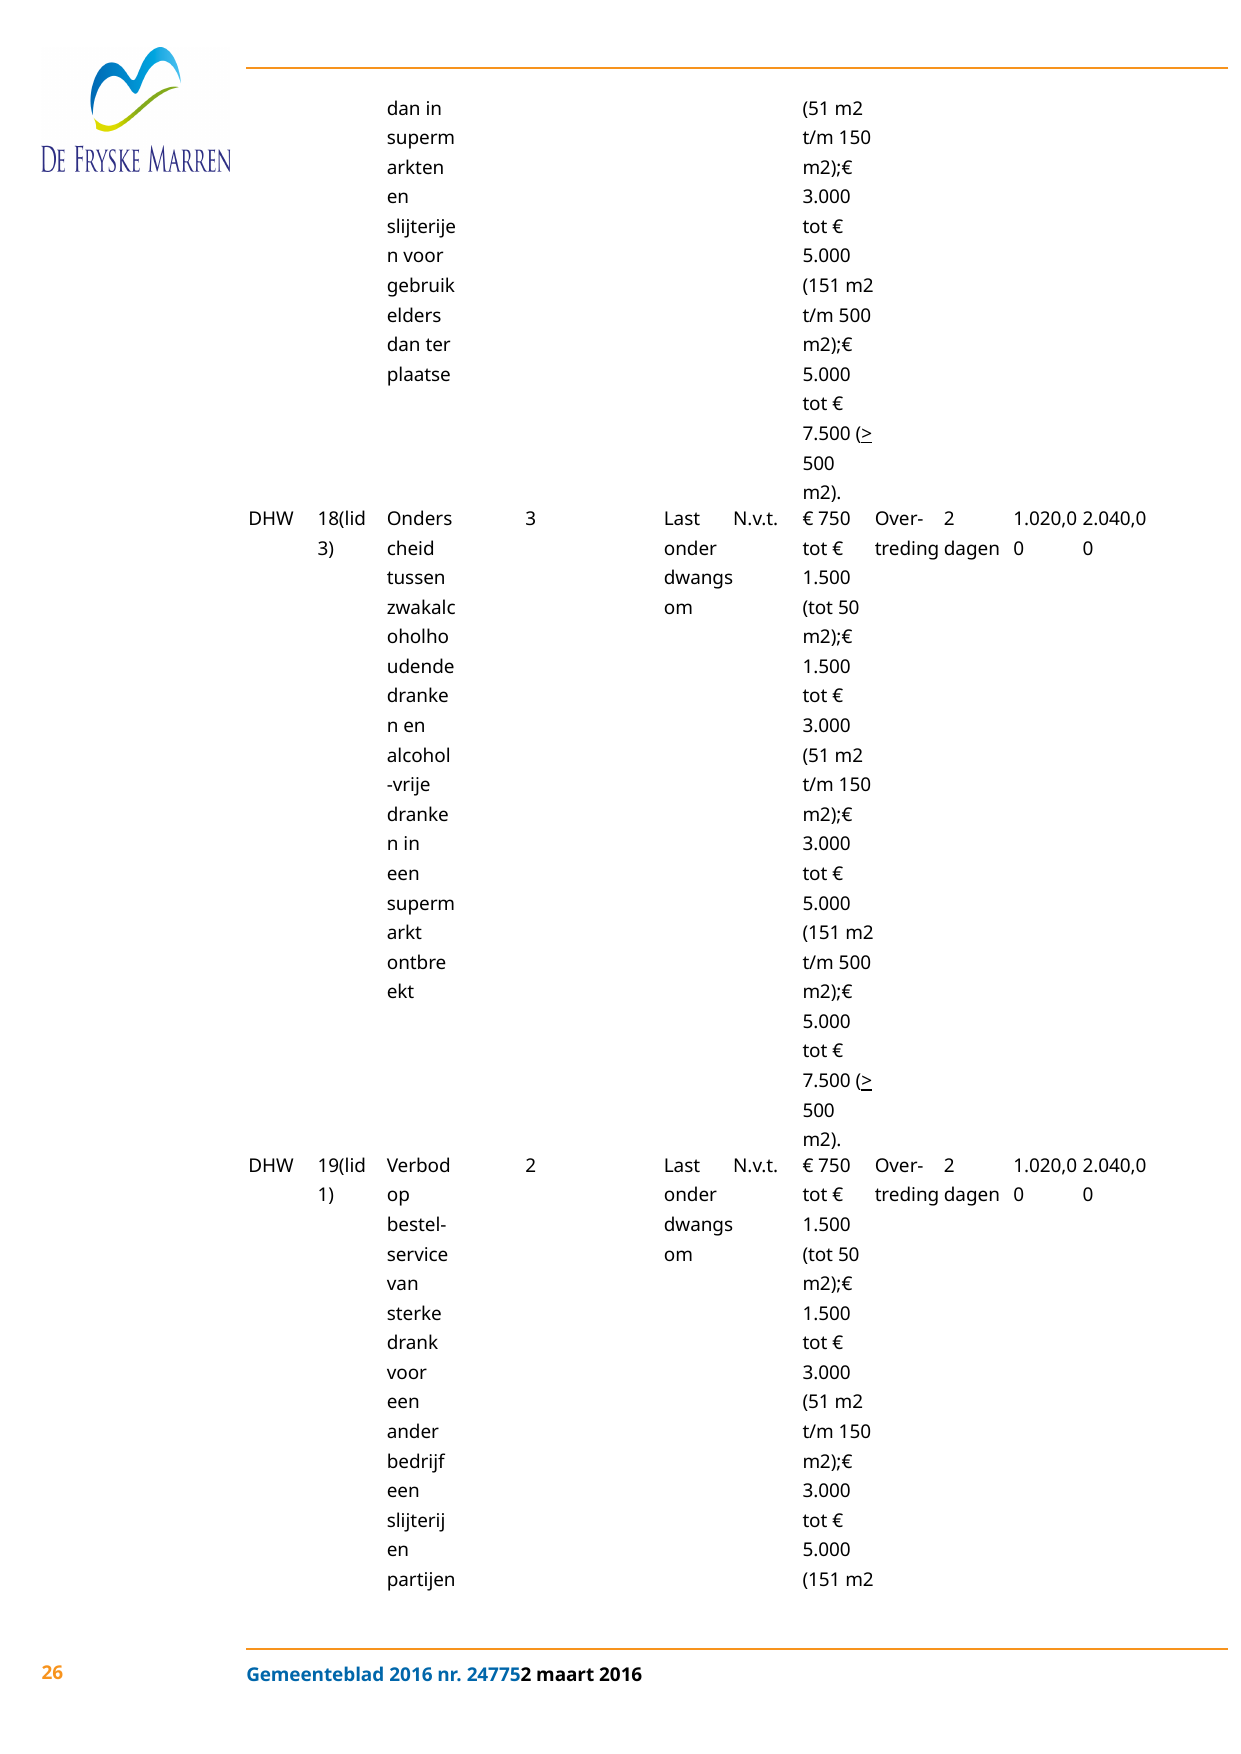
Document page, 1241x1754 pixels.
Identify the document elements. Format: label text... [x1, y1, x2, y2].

table_cell 2 [525, 1152, 664, 1592]
table_cell [733, 95, 802, 505]
table_cell € 750 tot € 1.500 (tot 50 m2);€ 1.500 tot € 3.000 (51 m2 t/m 150 m2);€ 3.000 tot € 5.000 (151 m2 [802, 1152, 874, 1592]
table_cell Verbod op bestel-service van sterke drank voor een ander bedrijf een slijterij en partijen- [387, 1152, 456, 1592]
table_cell 1.020,00 [1013, 505, 1082, 1152]
table_cell 19(lid 1) [317, 1152, 387, 1592]
table_cell [1082, 95, 1152, 505]
table_cell [317, 95, 387, 505]
table_cell 3 [525, 505, 664, 1152]
table_cell [1013, 95, 1082, 505]
table_cell 2.040,00 [1082, 1152, 1152, 1592]
table_cell Onderscheid tussen zwakalcoholhoudende dranken en alcohol-vrije dranken in een supermarkt ontbreekt [387, 505, 456, 1152]
table_cell Last onder dwangsom [664, 1152, 733, 1592]
table_cell € 750 tot € 1.500 (tot 50 m2);€ 1.500 tot € 3.000 (51 m2 t/m 150 m2);€ 3.000 tot € 5.000 (151 m2 t/m 500 m2);€ 5.000 tot € 7.500 (> 500 m2). [802, 505, 874, 1152]
table_cell [944, 95, 1013, 505]
table_cell 18(lid 3) [317, 505, 387, 1152]
table_cell [456, 505, 525, 1152]
table_cell N.v.t. [733, 1152, 802, 1592]
table_cell [248, 95, 317, 505]
table_cell [664, 95, 733, 505]
table_cell DHW [248, 1152, 317, 1592]
table_cell [456, 95, 525, 505]
table_cell Over-treding [875, 1152, 944, 1592]
table_cell [875, 95, 944, 505]
table_cell (51 m2 t/m 150 m2);€ 3.000 tot € 5.000 (151 m2 t/m 500 m2);€ 5.000 tot € 7.500 (> 500 m2). [802, 95, 874, 505]
table_cell dan in supermarkten en slijterijen voor gebruik elders dan ter plaatse [387, 95, 456, 505]
table_cell 2 dagen [944, 505, 1013, 1152]
table_cell 2 dagen [944, 1152, 1013, 1592]
table_cell [456, 1152, 525, 1592]
table_cell DHW [248, 505, 317, 1152]
table_cell 1.020,00 [1013, 1152, 1082, 1592]
table_cell [525, 95, 664, 505]
table_cell N.v.t. [733, 505, 802, 1152]
table_cell 2.040,00 [1082, 505, 1152, 1152]
table_cell Last onder dwangsom [664, 505, 733, 1152]
picture [41, 47, 231, 172]
table_cell Over-treding [875, 505, 944, 1152]
